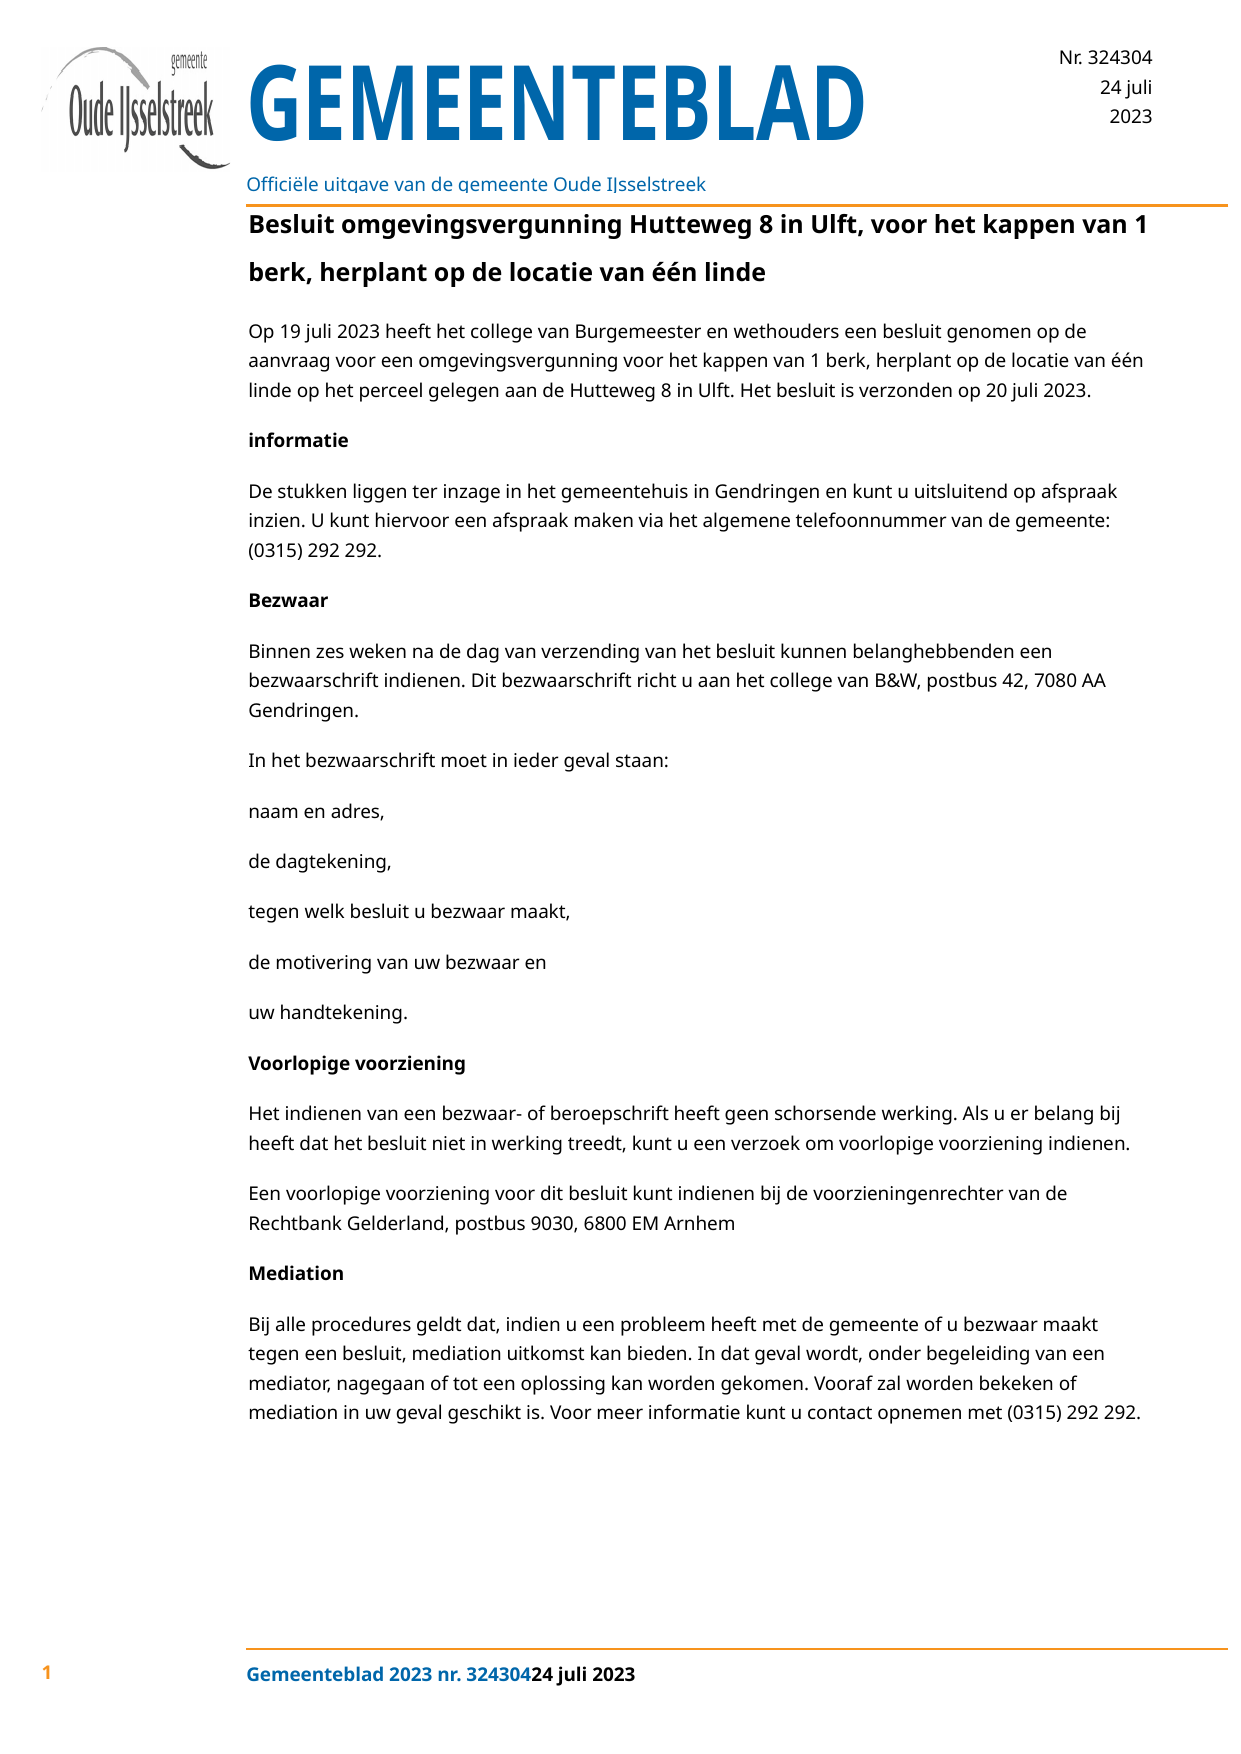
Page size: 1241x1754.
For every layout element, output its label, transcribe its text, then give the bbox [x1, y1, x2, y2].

text de motivering van uw bezwaar en [248, 949, 1152, 975]
text Bezwaar [248, 587, 1152, 613]
text Bij alle procedures geldt dat, indien u een probleem heeft met de gemeente of u bezwaar maakt tegen een besluit, mediation uitkomst kan bieden. In dat geval wordt, onder begeleiding van een mediator, nagegaan of tot een oplossing kan worden gekomen. Vooraf zal worden bekeken of mediation in uw geval geschikt is. Voor meer informatie kunt u contact opnemen met (0315) 292 292. [248, 1311, 1152, 1425]
text Op 19 juli 2023 heeft het college van Burgemeester en wethouders een besluit genomen op de aanvraag voor een omgevingsvergunning voor het kappen van 1 berk, herplant op de locatie van één linde op het perceel gelegen aan de Hutteweg 8 in Ulft. Het besluit is verzonden op 20 juli 2023. [248, 318, 1152, 403]
text naam en adres, [248, 798, 1152, 824]
text Een voorlopige voorziening voor dit besluit kunt indienen bij de voorzieningenrechter van de Rechtbank Gelderland, postbus 9030, 6800 EM Arnhem [248, 1180, 1152, 1236]
text Het indienen van een bezwaar- of beroepschrift heeft geen schorsende werking. Als u er belang bij heeft dat het besluit niet in werking treedt, kunt u een verzoek om voorlopige voorziening indienen. [248, 1100, 1152, 1156]
text uw handtekening. [248, 999, 1152, 1025]
text de dagtekening, [248, 848, 1152, 874]
text tegen welk besluit u bezwaar maakt, [248, 899, 1152, 924]
text Mediation [248, 1260, 1152, 1286]
text De stukken liggen ter inzage in het gemeentehuis in Gendringen en kunt u uitsluitend op afspraak inzien. U kunt hiervoor een afspraak maken via het algemene telefoonnummer van de gemeente: (0315) 292 292. [248, 478, 1152, 563]
text In het bezwaarschrift moet in ieder geval staan: [248, 747, 1152, 773]
text informatie [248, 427, 1152, 453]
text Binnen zes weken na de dag van verzending van het besluit kunnen belanghebbenden een bezwaarschrift indienen. Dit bezwaarschrift richt u aan het college van B&W, postbus 42, 7080 AA Gendringen. [248, 638, 1152, 723]
text Besluit omgevingsvergunning Hutteweg 8 in Ulft, voor het kappen van 1 berk, herplant op de locatie van één linde [248, 207, 1152, 288]
picture [41, 47, 231, 172]
text Voorlopige voorziening [248, 1050, 1152, 1076]
